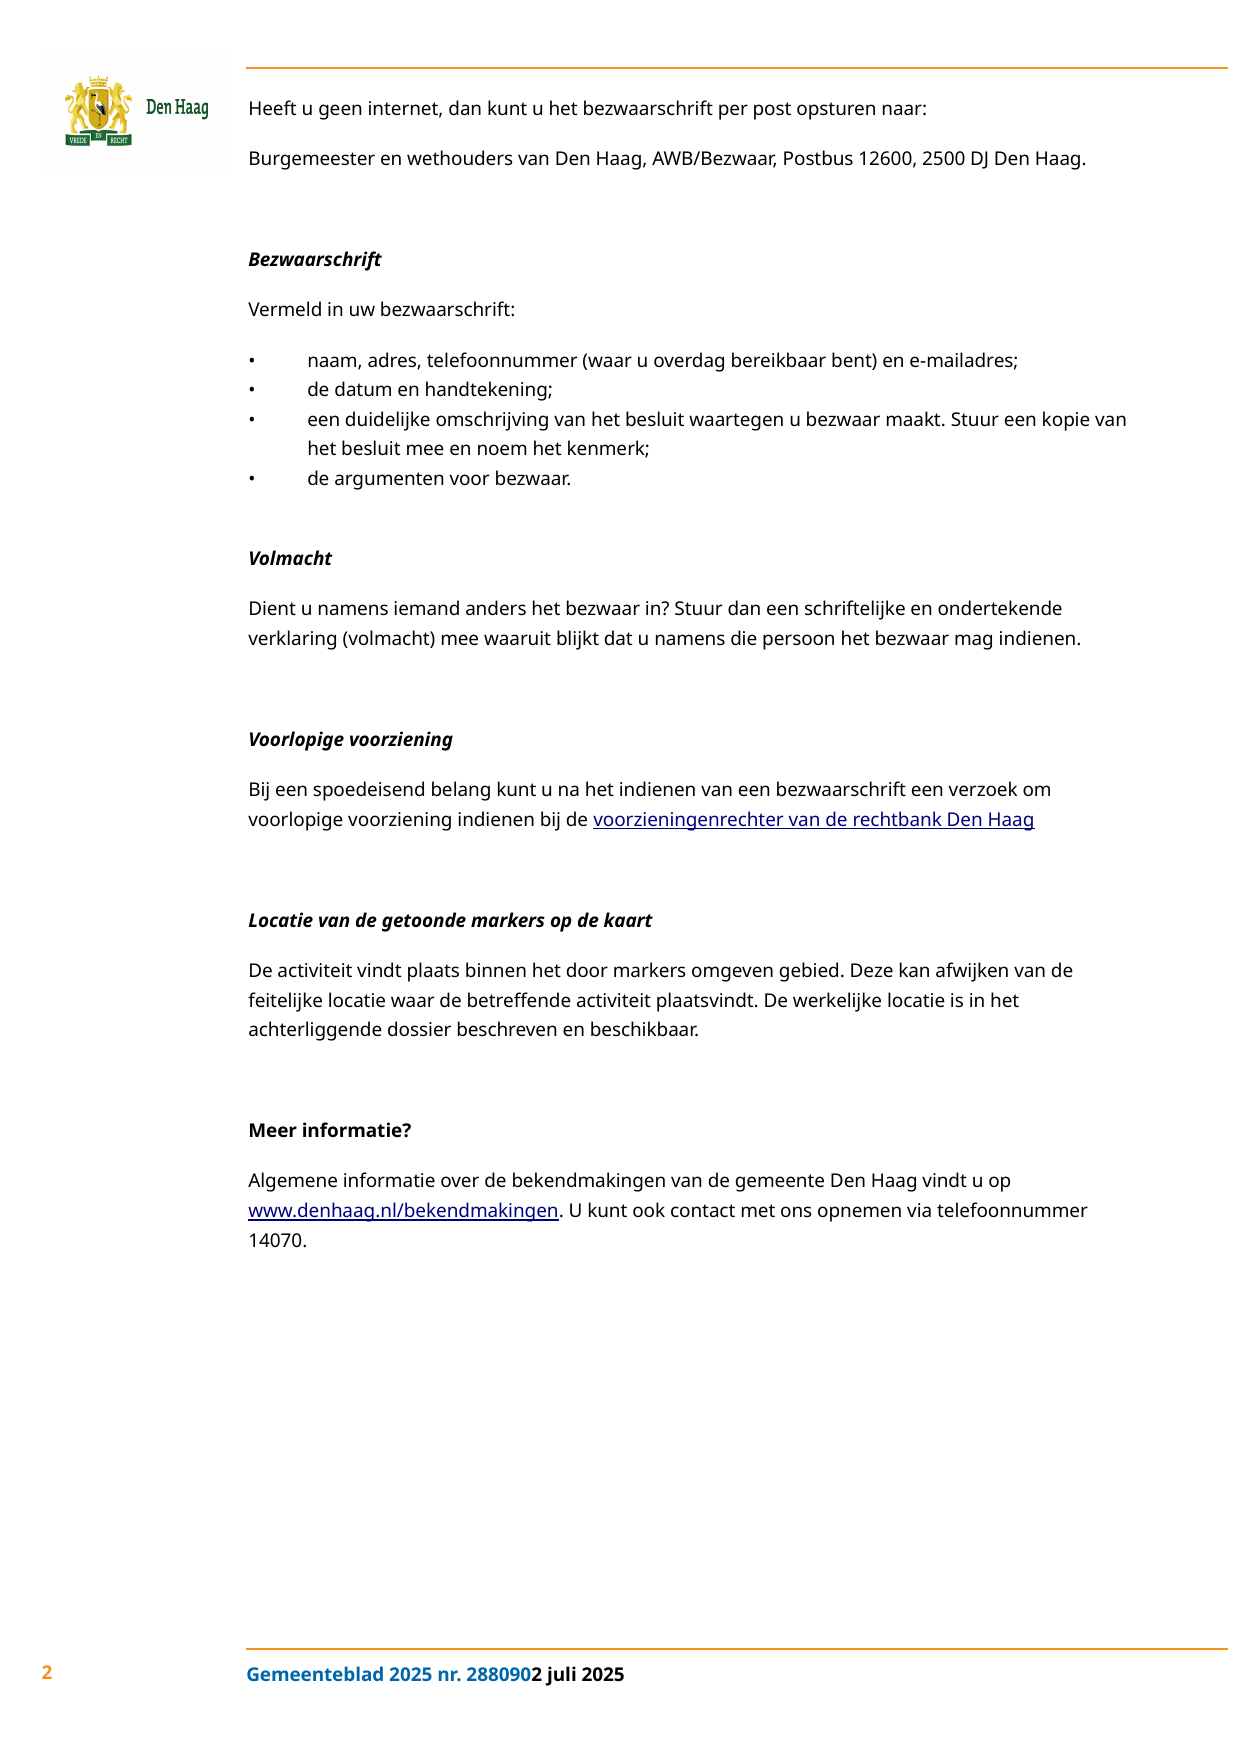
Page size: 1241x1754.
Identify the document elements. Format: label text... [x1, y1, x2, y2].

text Meer informatie? [248, 1117, 1152, 1143]
text Bezwaarschrift [248, 246, 1152, 272]
text Heeft u geen internet, dan kunt u het bezwaarschrift per post opsturen naar: [248, 95, 1152, 121]
text Voorlopige voorziening [248, 726, 1152, 752]
list de datum en handtekening; [248, 376, 1152, 402]
text Algemene informatie over de bekendmakingen van de gemeente Den Haag vindt u op www.denhaag.nl/bekendmakingen. U kunt ook contact met ons opnemen via telefoonnummer 14070. [248, 1168, 1152, 1253]
picture [41, 47, 231, 172]
text Dient u namens iemand anders het bezwaar in? Stuur dan een schriftelijke en ondertekende verklaring (volmacht) mee waaruit blijkt dat u namens die persoon het bezwaar mag indienen. [248, 596, 1152, 651]
list de argumenten voor bezwaar. [248, 465, 1152, 491]
text De activiteit vindt plaats binnen het door markers omgeven gebied. Deze kan afwijken van de feitelijke locatie waar de betreffende activiteit plaatsvindt. De werkelijke locatie is in het achterliggende dossier beschreven en beschikbaar. [248, 957, 1152, 1042]
text Volmacht [248, 545, 1152, 571]
text Burgemeester en wethouders van Den Haag, AWB/Bezwaar, Postbus 12600, 2500 DJ Den Haag. [248, 145, 1152, 171]
text Bij een spoedeisend belang kunt u na het indienen van een bezwaarschrift een verzoek om voorlopige voorziening indienen bij de voorzieningenrechter van de rechtbank Den Haag [248, 776, 1152, 832]
list naam, adres, telefoonnummer (waar u overdag bereikbaar bent) en e-mailadres; [248, 347, 1152, 373]
text Vermeld in uw bezwaarschrift: [248, 296, 1152, 322]
list een duidelijke omschrijving van het besluit waartegen u bezwaar maakt. Stuur een kopie van het besluit mee en noem het kenmerk; [248, 406, 1152, 461]
text Locatie van de getoonde markers op de kaart [248, 907, 1152, 933]
